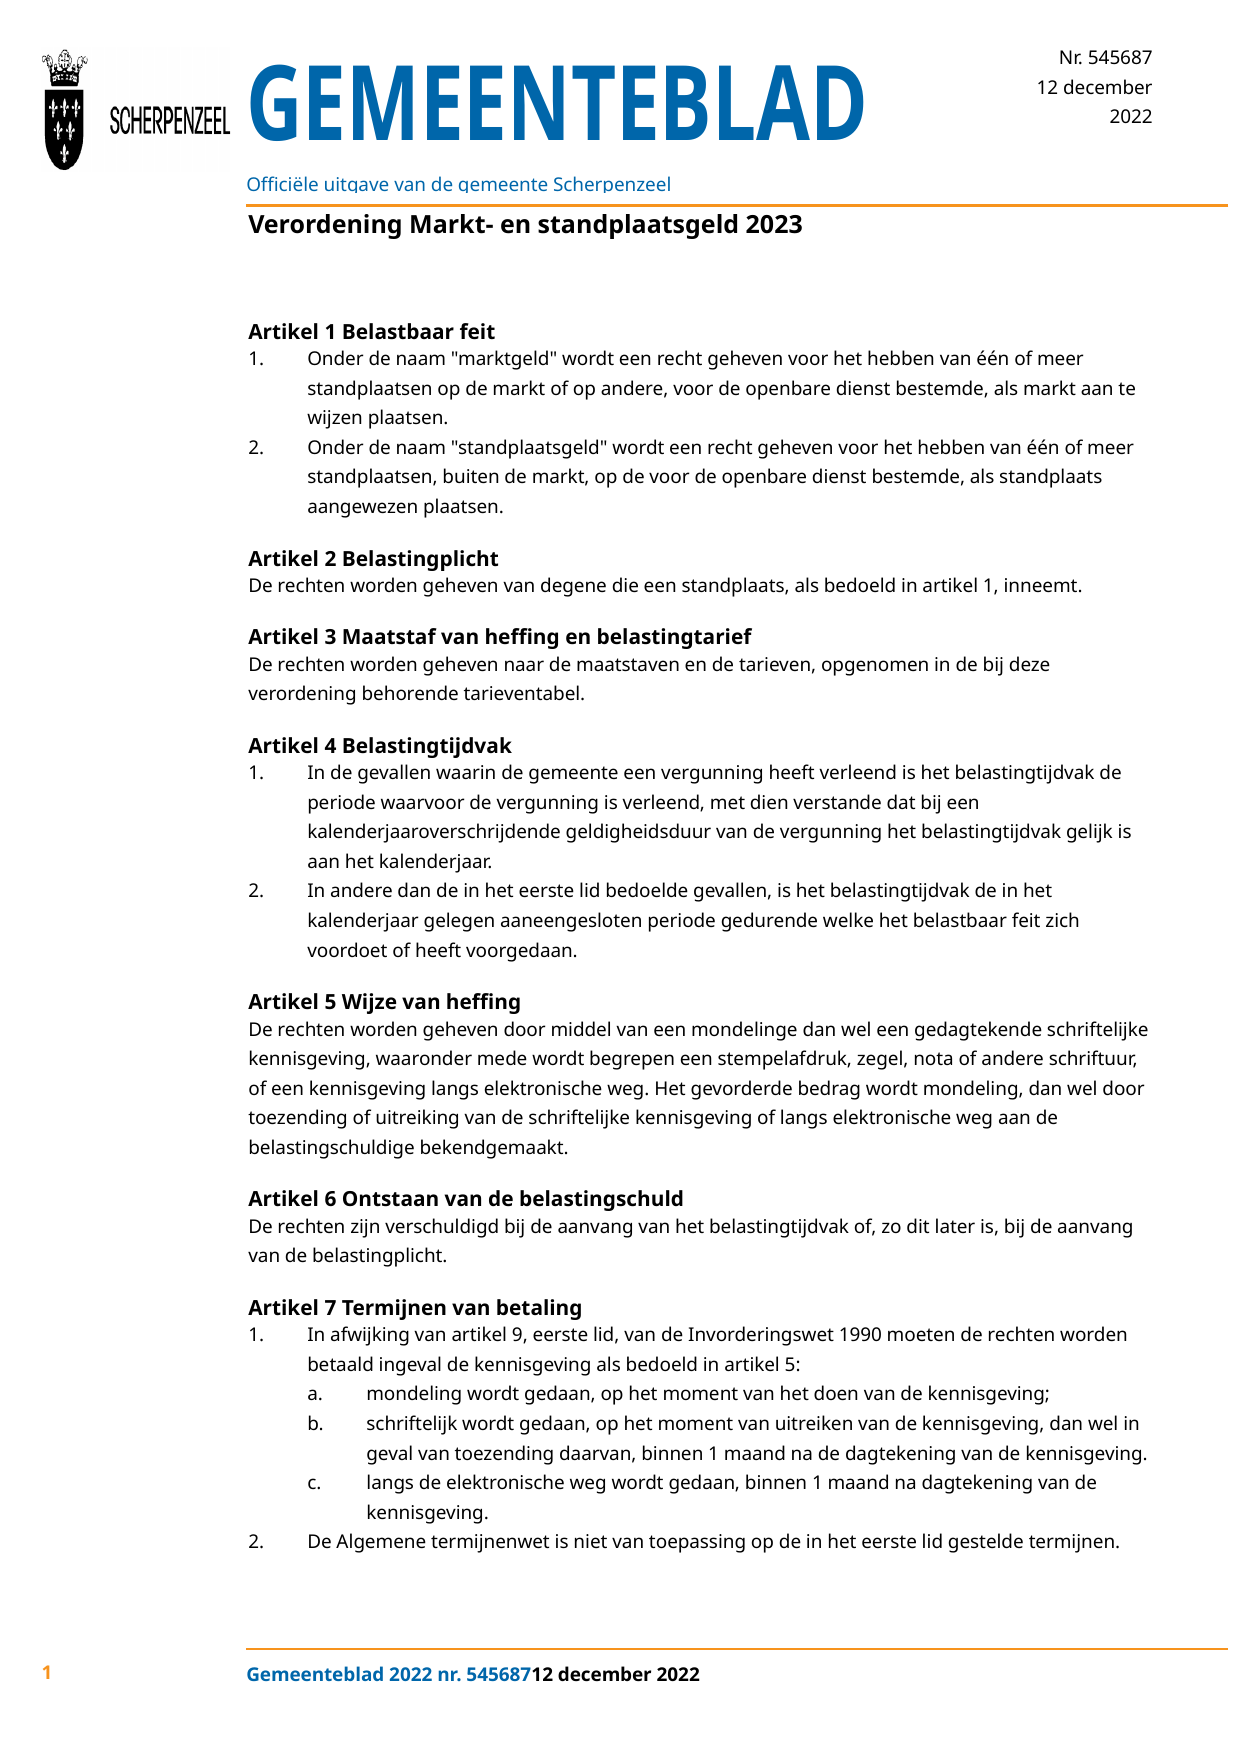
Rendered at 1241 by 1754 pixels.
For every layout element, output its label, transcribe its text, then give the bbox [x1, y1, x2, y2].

text Artikel 4 Belastingtijdvak [248, 731, 1152, 759]
list langs de elektronische weg wordt gedaan, binnen 1 maand na dagtekening van de kennisgeving. [307, 1469, 1152, 1524]
list De Algemene termijnenwet is niet van toepassing op de in het eerste lid gestelde termijnen. [248, 1528, 1152, 1554]
list schriftelijk wordt gedaan, op het moment van uitreiken van de kennisgeving, dan wel in geval van toezending daarvan, binnen 1 maand na de dagtekening van de kennisgeving. [307, 1410, 1152, 1465]
list In de gevallen waarin de gemeente een vergunning heeft verleend is het belastingtijdvak de periode waarvoor de vergunning is verleend, met dien verstande dat bij een kalenderjaaroverschrijdende geldigheidsduur van de vergunning het belastingtijdvak gelijk is aan het kalenderjaar. [248, 759, 1152, 874]
picture [41, 47, 231, 172]
list Onder de naam "standplaatsgeld" wordt een recht geheven voor het hebben van één of meer standplaatsen, buiten de markt, op de voor de openbare dienst bestemde, als standplaats aangewezen plaatsen. [248, 434, 1152, 519]
text Artikel 2 Belastingplicht [248, 544, 1152, 572]
text De rechten worden geheven van degene die een standplaats, als bedoeld in artikel 1, inneemt. [248, 572, 1152, 598]
list Onder de naam "marktgeld" wordt een recht geheven voor het hebben van één of meer standplaatsen op de markt of op andere, voor de openbare dienst bestemde, als markt aan te wijzen plaatsen. [248, 345, 1152, 430]
text De rechten worden geheven door middel van een mondelinge dan wel een gedagtekende schriftelijke kennisgeving, waaronder mede wordt begrepen een stempelafdruk, zegel, nota of andere schriftuur, of een kennisgeving langs elektronische weg. Het gevorderde bedrag wordt mondeling, dan wel door toezending of uitreiking van de schriftelijke kennisgeving of langs elektronische weg aan de belastingschuldige bekendgemaakt. [248, 1016, 1152, 1160]
text Artikel 7 Termijnen van betaling [248, 1293, 1152, 1321]
list mondeling wordt gedaan, op het moment van het doen van de kennisgeving; [307, 1381, 1152, 1406]
text De rechten worden geheven naar de maatstaven en de tarieven, opgenomen in de bij deze verordening behorende tarieventabel. [248, 651, 1152, 706]
list In andere dan de in het eerste lid bedoelde gevallen, is het belastingtijdvak de in het kalenderjaar gelegen aaneengesloten periode gedurende welke het belastbaar feit zich voordoet of heeft voorgedaan. [248, 878, 1152, 963]
text De rechten zijn verschuldigd bij de aanvang van het belastingtijdvak of, zo dit later is, bij de aanvang van de belastingplicht. [248, 1213, 1152, 1268]
text Artikel 3 Maatstaf van heffing en belastingtarief [248, 622, 1152, 651]
list In afwijking van artikel 9, eerste lid, van de Invorderingswet 1990 moeten de rechten worden betaald ingeval de kennisgeving als bedoeld in artikel 5: [248, 1321, 1152, 1377]
text Artikel 6 Ontstaan van de belastingschuld [248, 1184, 1152, 1213]
text Verordening Markt- en standplaatsgeld 2023 [248, 207, 1152, 241]
text Artikel 5 Wijze van heffing [248, 987, 1152, 1016]
text Artikel 1 Belastbaar feit [248, 317, 1152, 345]
